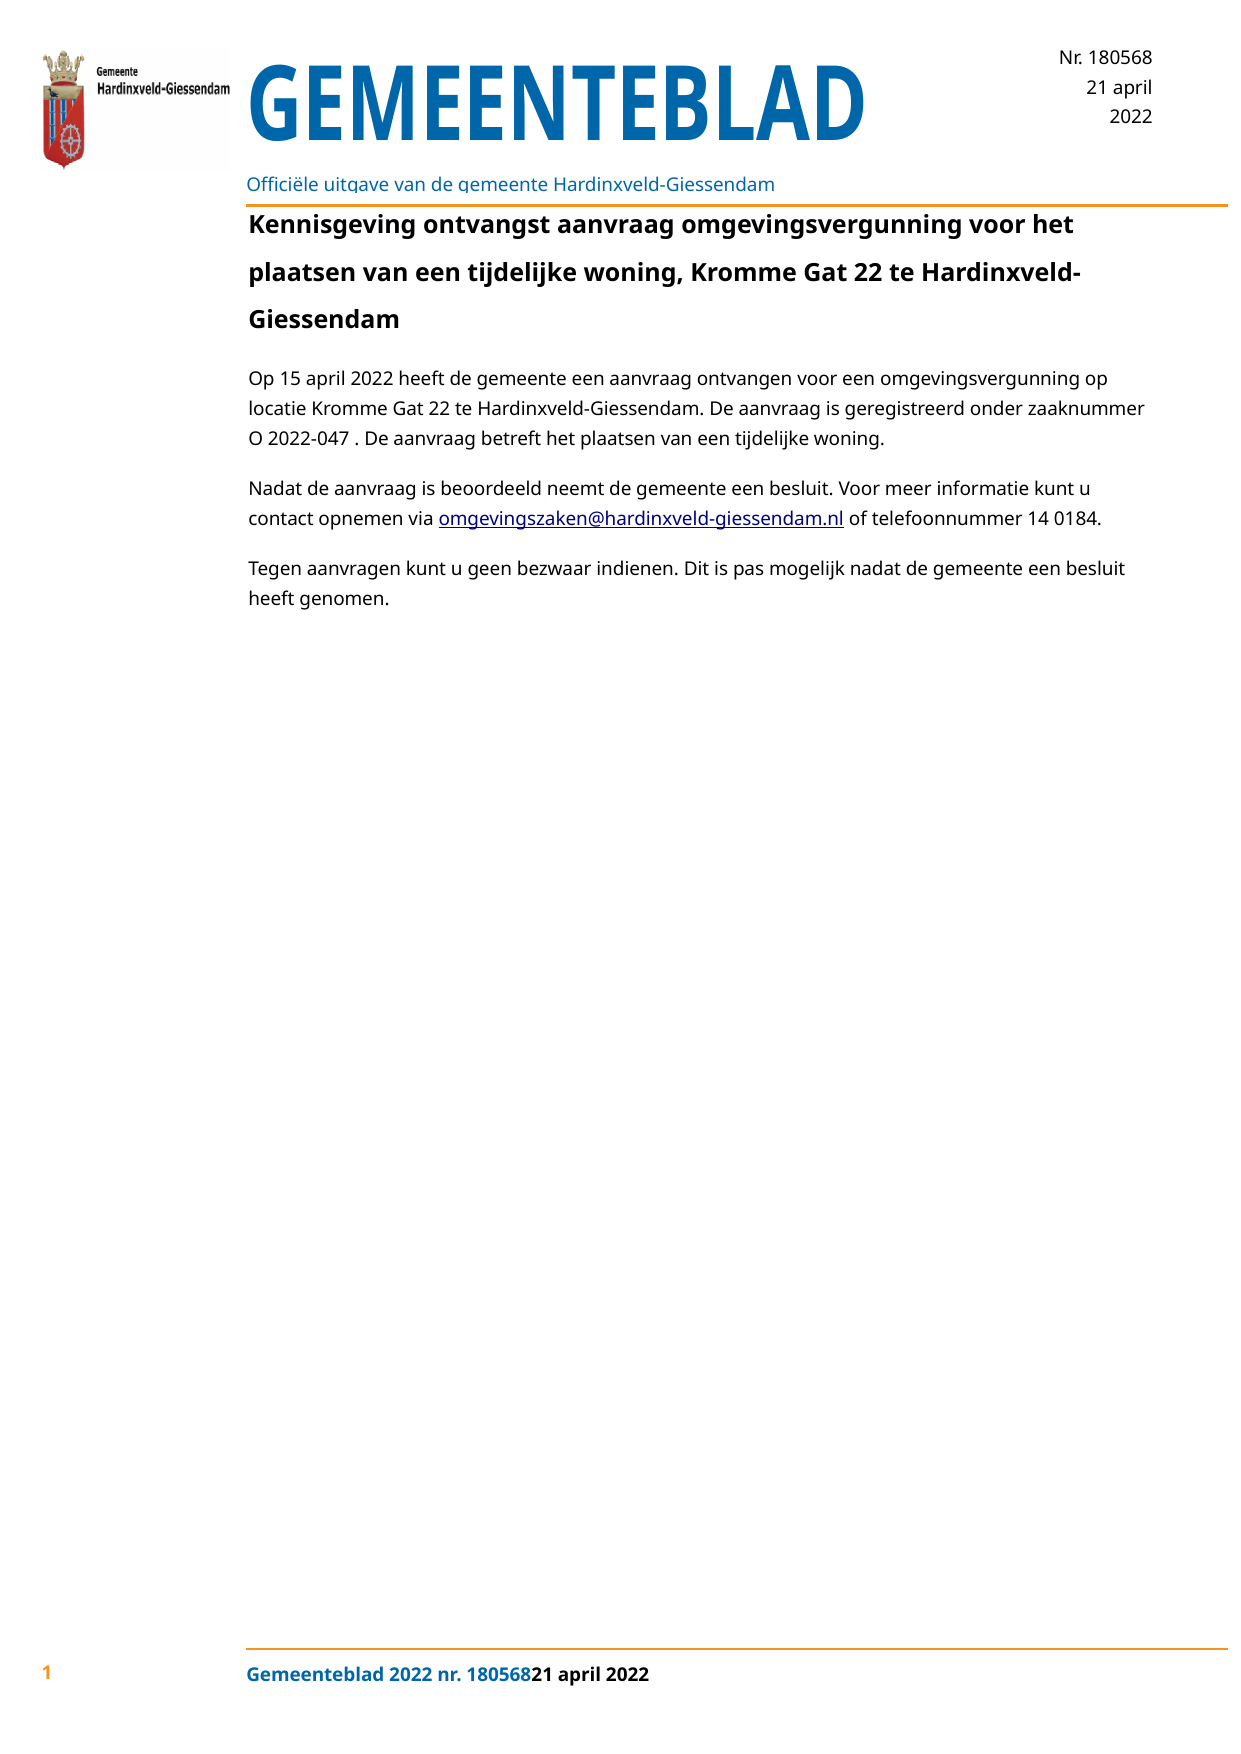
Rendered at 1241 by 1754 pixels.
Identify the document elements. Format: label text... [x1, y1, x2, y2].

text Kennisgeving ontvangst aanvraag omgevingsvergunning voor het plaatsen van een tijdelijke woning, Kromme Gat 22 te Hardinxveld-Giessendam [248, 207, 1152, 336]
text Nadat de aanvraag is beoordeeld neemt de gemeente een besluit. Voor meer informatie kunt u contact opnemen via omgevingszaken@hardinxveld-giessendam.nl of telefoonnummer 14 0184. [248, 475, 1152, 530]
picture [41, 47, 231, 172]
text Tegen aanvragen kunt u geen bezwaar indienen. Dit is pas mogelijk nadat de gemeente een besluit heeft genomen. [248, 555, 1152, 610]
text Op 15 april 2022 heeft de gemeente een aanvraag ontvangen voor een omgevingsvergunning op locatie Kromme Gat 22 te Hardinxveld-Giessendam. De aanvraag is geregistreerd onder zaaknummer O 2022-047 . De aanvraag betreft het plaatsen van een tijdelijke woning. [248, 366, 1152, 450]
